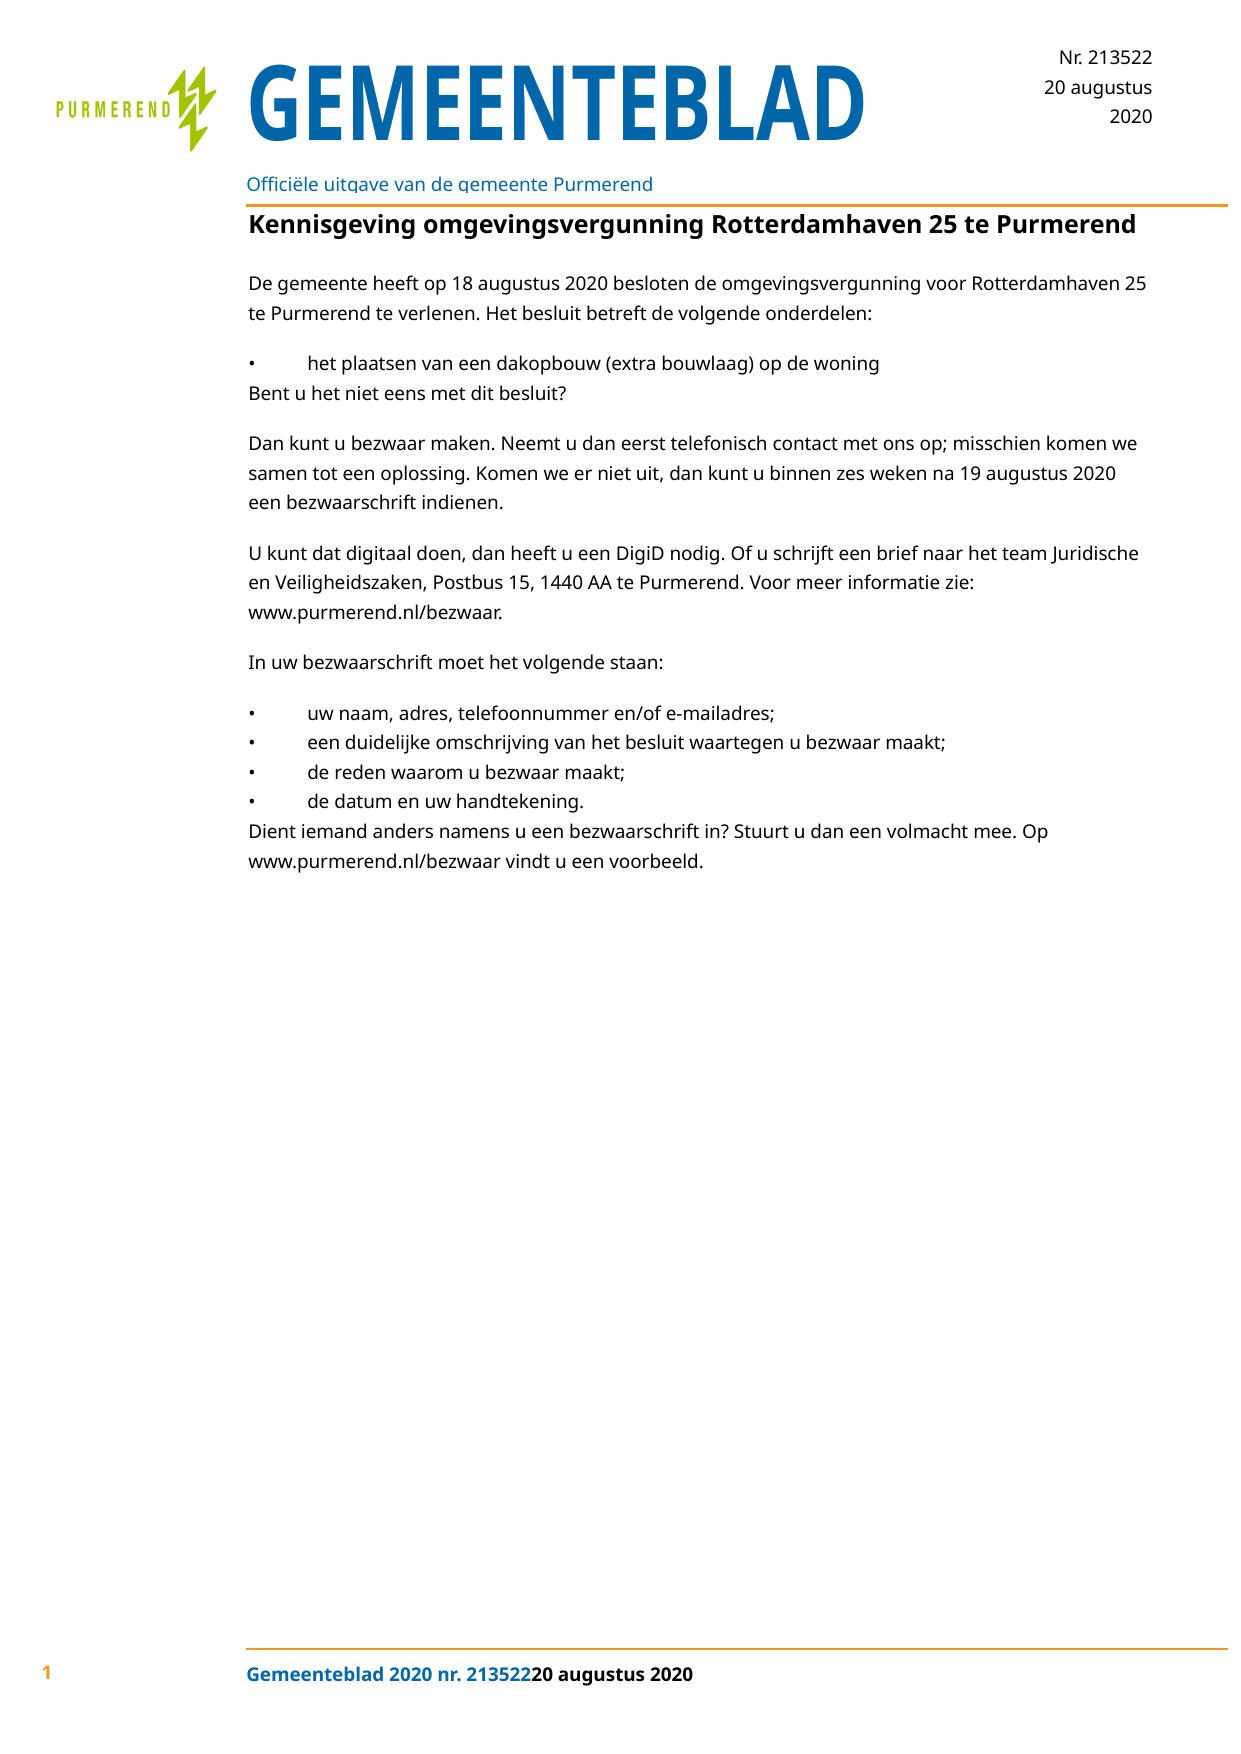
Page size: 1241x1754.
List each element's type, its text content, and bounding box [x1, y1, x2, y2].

list uw naam, adres, telefoonnummer en/of e-mailadres; [248, 700, 1152, 726]
text Kennisgeving omgevingsvergunning Rotterdamhaven 25 te Purmerend [248, 207, 1152, 241]
list de reden waarom u bezwaar maakt; [248, 759, 1152, 785]
text Bent u het niet eens met dit besluit? [248, 380, 1152, 406]
list een duidelijke omschrijving van het besluit waartegen u bezwaar maakt; [248, 729, 1152, 755]
text U kunt dat digitaal doen, dan heeft u een DigiD nodig. Of u schrijft een brief naar het team Juridische en Veiligheidszaken, Postbus 15, 1440 AA te Purmerend. Voor meer informatie zie: www.purmerend.nl/bezwaar. [248, 540, 1152, 625]
text Dan kunt u bezwaar maken. Neemt u dan eerst telefonisch contact met ons op; misschien komen we samen tot een oplossing. Komen we er niet uit, dan kunt u binnen zes weken na 19 augustus 2020 een bezwaarschrift indienen. [248, 430, 1152, 515]
text In uw bezwaarschrift moet het volgende staan: [248, 649, 1152, 675]
list het plaatsen van een dakopbouw (extra bouwlaag) op de woning [248, 350, 1152, 376]
text Dient iemand anders namens u een bezwaarschrift in? Stuurt u dan een volmacht mee. Op www.purmerend.nl/bezwaar vindt u een voorbeeld. [248, 818, 1152, 873]
picture [41, 47, 231, 172]
text De gemeente heeft op 18 augustus 2020 besloten de omgevingsvergunning voor Rotterdamhaven 25 te Purmerend te verlenen. Het besluit betreft de volgende onderdelen: [248, 270, 1152, 326]
list de datum en uw handtekening. [248, 789, 1152, 814]
